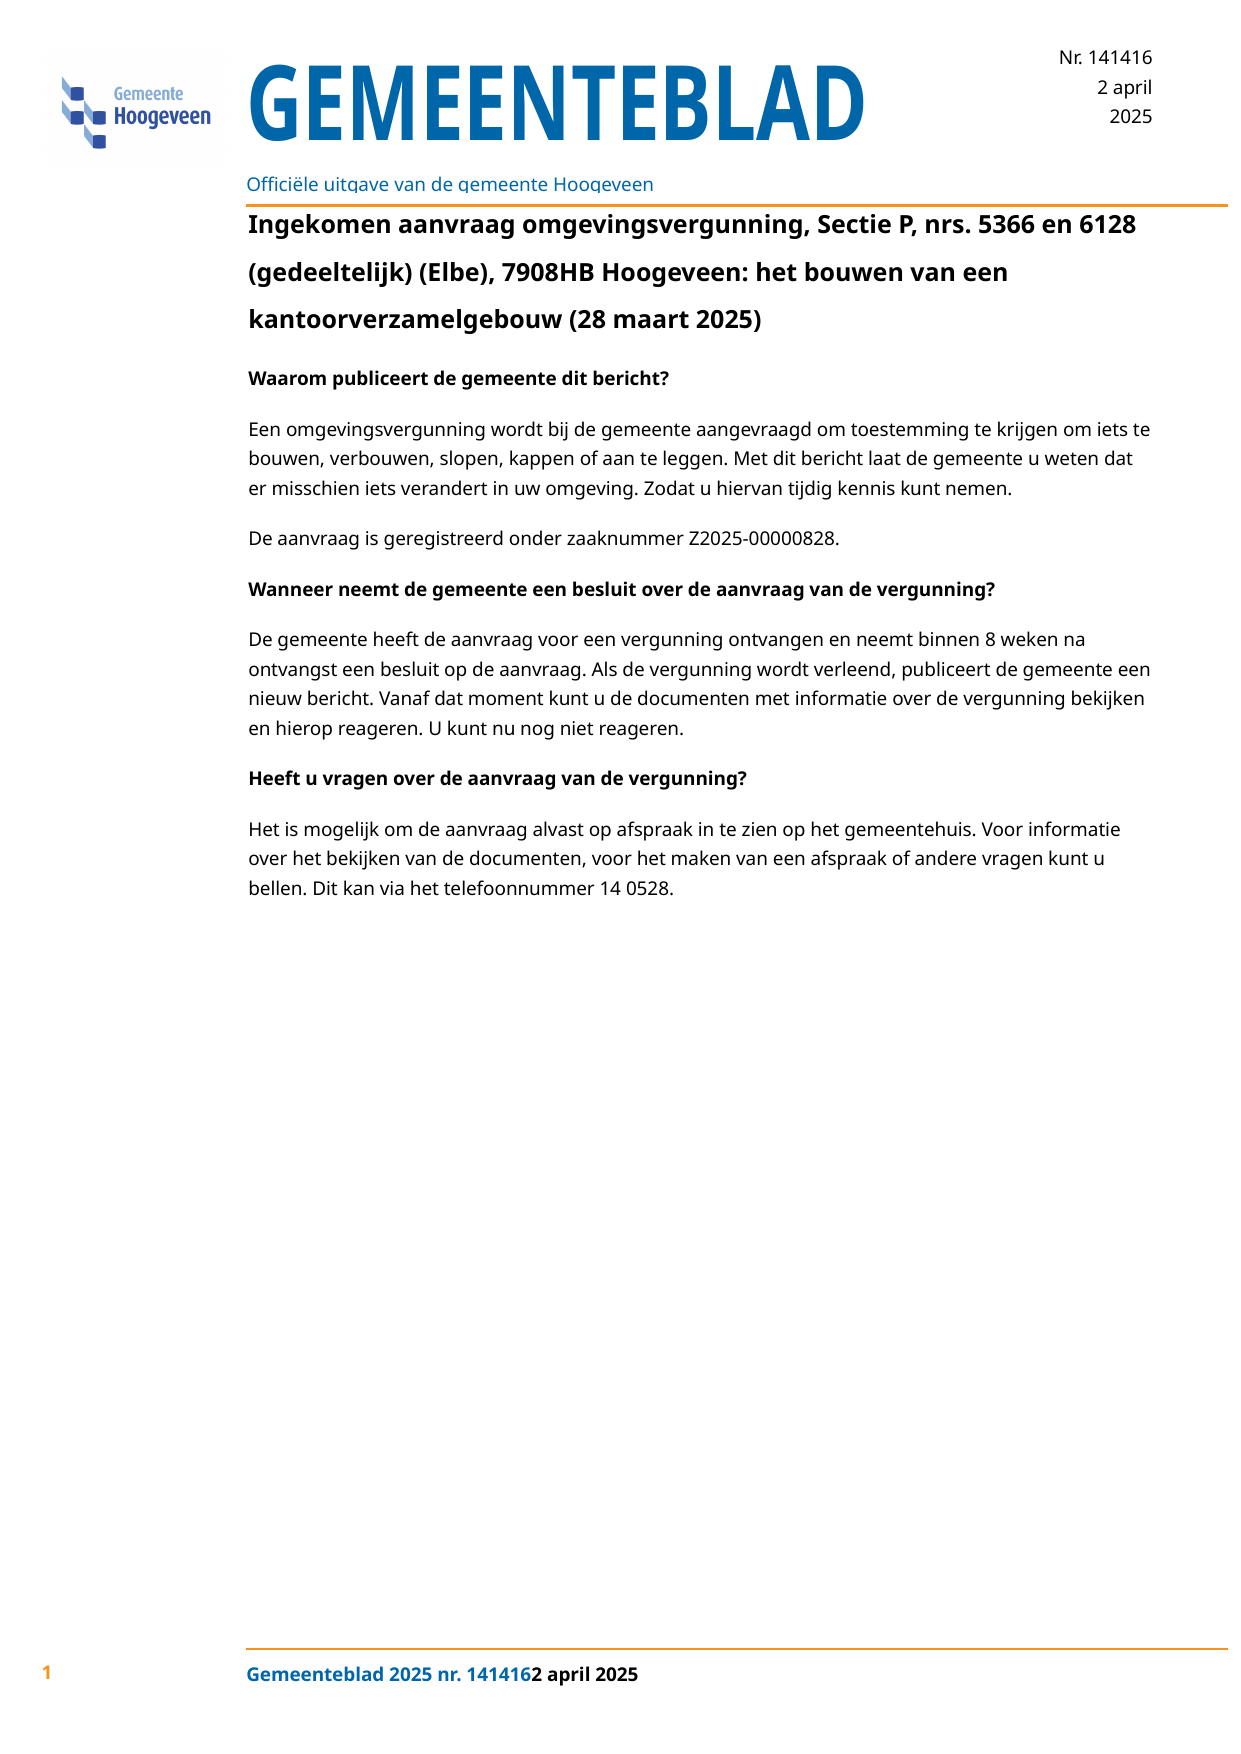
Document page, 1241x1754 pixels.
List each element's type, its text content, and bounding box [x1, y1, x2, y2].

picture [41, 47, 231, 172]
text De aanvraag is geregistreerd onder zaaknummer Z2025-00000828. [248, 526, 1152, 551]
text Een omgevingsvergunning wordt bij de gemeente aangevraagd om toestemming te krijgen om iets te bouwen, verbouwen, slopen, kappen of aan te leggen. Met dit bericht laat de gemeente u weten dat er misschien iets verandert in uw omgeving. Zodat u hiervan tijdig kennis kunt nemen. [248, 416, 1152, 501]
text Ingekomen aanvraag omgevingsvergunning, Sectie P, nrs. 5366 en 6128 (gedeeltelijk) (Elbe), 7908HB Hoogeveen: het bouwen van een kantoorverzamelgebouw (28 maart 2025) [248, 207, 1152, 336]
text Wanneer neemt de gemeente een besluit over de aanvraag van de vergunning? [248, 576, 1152, 602]
text Heeft u vragen over de aanvraag van de vergunning? [248, 766, 1152, 791]
text Waarom publiceert de gemeente dit bericht? [248, 366, 1152, 391]
text De gemeente heeft de aanvraag voor een vergunning ontvangen en neemt binnen 8 weken na ontvangst een besluit op de aanvraag. Als de vergunning wordt verleend, publiceert de gemeente een nieuw bericht. Vanaf dat moment kunt u de documenten met informatie over de vergunning bekijken en hierop reageren. U kunt nu nog niet reageren. [248, 626, 1152, 741]
text Het is mogelijk om de aanvraag alvast op afspraak in te zien op het gemeentehuis. Voor informatie over het bekijken van de documenten, voor het maken van een afspraak of andere vragen kunt u bellen. Dit kan via het telefoonnummer 14 0528. [248, 816, 1152, 901]
